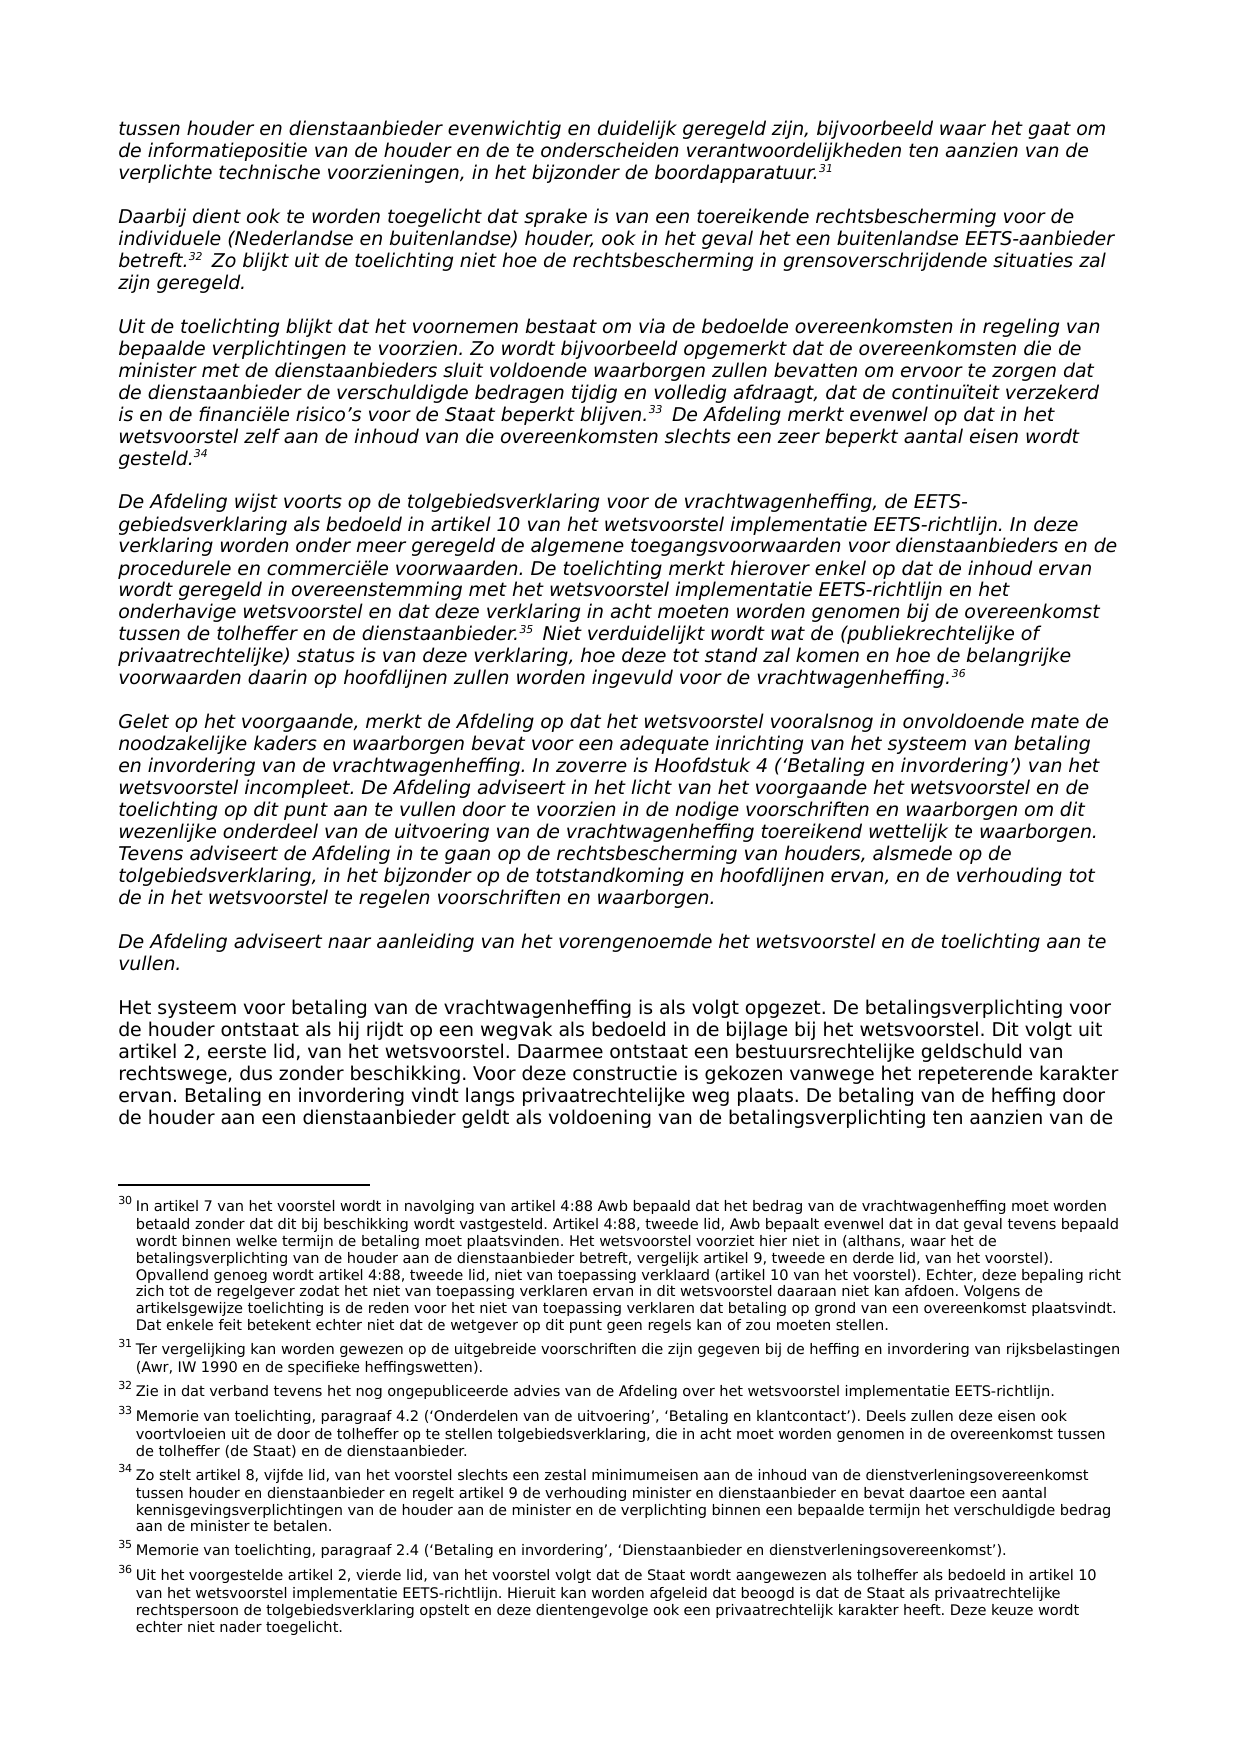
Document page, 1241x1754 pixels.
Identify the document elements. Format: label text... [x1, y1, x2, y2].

text Memorie van toelichting, paragraaf 4.2 (‘Onderdelen van de uitvoering’, ‘Betaling en klantcontact’). Deels zullen deze eisen ook voortvloeien uit de door de tolheffer op te stellen tolgebiedsverklaring, die in acht moet worden genomen in de overeenkomst tussen de tolheffer (de Staat) en de dienstaanbieder. [118, 1404, 1122, 1459]
text Zo stelt artikel 8, vijfde lid, van het voorstel slechts een zestal minimumeisen aan de inhoud van de dienstverleningsovereenkomst tussen houder en dienstaanbieder en regelt artikel 9 de verhouding minister en dienstaanbieder en bevat daartoe een aantal kennisgevingsverplichtingen van de houder aan de minister en de verplichting binnen een bepaalde termijn het verschuldigde bedrag aan de minister te betalen. [118, 1462, 1122, 1535]
text Memorie van toelichting, paragraaf 2.4 (‘Betaling en invordering’, ‘Dienstaanbieder en dienstverleningsovereenkomst’). [118, 1538, 1122, 1560]
text Daarbij dient ook te worden toegelicht dat sprake is van een toereikende rechtsbescherming voor de individuele (Nederlandse en buitenlandse) houder, ook in het geval het een buitenlandse EETS-aanbieder betreft. Zo blijkt uit de toelichting niet hoe de rechtsbescherming in grensoverschrijdende situaties zal zijn geregeld. [118, 206, 1122, 294]
text Uit het voorgestelde artikel 2, vierde lid, van het voorstel volgt dat de Staat wordt aangewezen als tolheffer als bedoeld in artikel 10 van het wetsvoorstel implementatie EETS-richtlijn. Hieruit kan worden afgeleid dat beoogd is dat de Staat als privaatrechtelijke rechtspersoon de tolgebiedsverklaring opstelt en deze dientengevolge ook een privaatrechtelijk karakter heeft. Deze keuze wordt echter niet nader toegelicht. [118, 1563, 1122, 1636]
text De Afdeling adviseert naar aanleiding van het vorengenoemde het wetsvoorstel en de toelichting aan te vullen. [118, 931, 1122, 975]
text Uit de toelichting blijkt dat het voornemen bestaat om via de bedoelde overeenkomsten in regeling van bepaalde verplichtingen te voorzien. Zo wordt bijvoorbeeld opgemerkt dat de overeenkomsten die de minister met de dienstaanbieders sluit voldoende waarborgen zullen bevatten om ervoor te zorgen dat de dienstaanbieder de verschuldigde bedragen tijdig en volledig afdraagt, dat de continuïteit verzekerd is en de financiële risico’s voor de Staat beperkt blijven. De Afdeling merkt evenwel op dat in het wetsvoorstel zelf aan de inhoud van die overeenkomsten slechts een zeer beperkt aantal eisen wordt gesteld. [118, 316, 1122, 469]
text Ter vergelijking kan worden gewezen op de uitgebreide voorschriften die zijn gegeven bij de heffing en invordering van rijksbelastingen (Awr, IW 1990 en de specifieke heffingswetten). [118, 1337, 1122, 1376]
text In artikel 7 van het voorstel wordt in navolging van artikel 4:88 Awb bepaald dat het bedrag van de vrachtwagenheffing moet worden betaald zonder dat dit bij beschikking wordt vastgesteld. Artikel 4:88, tweede lid, Awb bepaalt evenwel dat in dat geval tevens bepaald wordt binnen welke termijn de betaling moet plaatsvinden. Het wetsvoorstel voorziet hier niet in (althans, waar het de betalingsverplichting van de houder aan de dienstaanbieder betreft, vergelijk artikel 9, tweede en derde lid, van het voorstel). Opvallend genoeg wordt artikel 4:88, tweede lid, niet van toepassing verklaard (artikel 10 van het voorstel). Echter, deze bepaling richt zich tot de regelgever zodat het niet van toepassing verklaren ervan in dit wetsvoorstel daaraan niet kan afdoen. Volgens de artikelsgewijze toelichting is de reden voor het niet van toepassing verklaren dat betaling op grond van een overeenkomst plaatsvindt. Dat enkele feit betekent echter niet dat de wetgever op dit punt geen regels kan of zou moeten stellen. [118, 1194, 1122, 1334]
text De Afdeling wijst voorts op de tolgebiedsverklaring voor de vrachtwagenheffing, de EETS-gebiedsverklaring als bedoeld in artikel 10 van het wetsvoorstel implementatie EETS-richtlijn. In deze verklaring worden onder meer geregeld de algemene toegangsvoorwaarden voor dienstaanbieders en de procedurele en commerciële voorwaarden. De toelichting merkt hierover enkel op dat de inhoud ervan wordt geregeld in overeenstemming met het wetsvoorstel implementatie EETS-richtlijn en het onderhavige wetsvoorstel en dat deze verklaring in acht moeten worden genomen bij de overeenkomst tussen de tolheffer en de dienstaanbieder. Niet verduidelijkt wordt wat de (publiekrechtelijke of privaatrechtelijke) status is van deze verklaring, hoe deze tot stand zal komen en hoe de belangrijke voorwaarden daarin op hoofdlijnen zullen worden ingevuld voor de vrachtwagenheffing. [118, 491, 1122, 689]
text Zie in dat verband tevens het nog ongepubliceerde advies van de Afdeling over het wetsvoorstel implementatie EETS-richtlijn. [118, 1379, 1122, 1401]
text Gelet op het voorgaande, merkt de Afdeling op dat het wetsvoorstel vooralsnog in onvoldoende mate de noodzakelijke kaders en waarborgen bevat voor een adequate inrichting van het systeem van betaling en invordering van de vrachtwagenheffing. In zoverre is Hoofdstuk 4 (‘Betaling en invordering’) van het wetsvoorstel incompleet. De Afdeling adviseert in het licht van het voorgaande het wetsvoorstel en de toelichting op dit punt aan te vullen door te voorzien in de nodige voorschriften en waarborgen om dit wezenlijke onderdeel van de uitvoering van de vrachtwagenheffing toereikend wettelijk te waarborgen. Tevens adviseert de Afdeling in te gaan op de rechtsbescherming van houders, alsmede op de tolgebiedsverklaring, in het bijzonder op de totstandkoming en hoofdlijnen ervan, en de verhouding tot de in het wetsvoorstel te regelen voorschriften en waarborgen. [118, 711, 1122, 909]
text Het systeem voor betaling van de vrachtwagenheffing is als volgt opgezet. De betalingsverplichting voor de houder ontstaat als hij rijdt op een wegvak als bedoeld in de bijlage bij het wetsvoorstel. Dit volgt uit artikel 2, eerste lid, van het wetsvoorstel. Daarmee ontstaat een bestuursrechtelijke geldschuld van rechtswege, dus zonder beschikking. Voor deze constructie is gekozen vanwege het repeterende karakter ervan. Betaling en invordering vindt langs privaatrechtelijke weg plaats. De betaling van de heffing door de houder aan een dienstaanbieder geldt als voldoening van de betalingsverplichting ten aanzien van de [118, 997, 1122, 1128]
text tussen houder en dienstaanbieder evenwichtig en duidelijk geregeld zijn, bijvoorbeeld waar het gaat om de informatiepositie van de houder en de te onderscheiden verantwoordelijkheden ten aanzien van de verplichte technische voorzieningen, in het bijzonder de boordapparatuur. [118, 118, 1122, 184]
